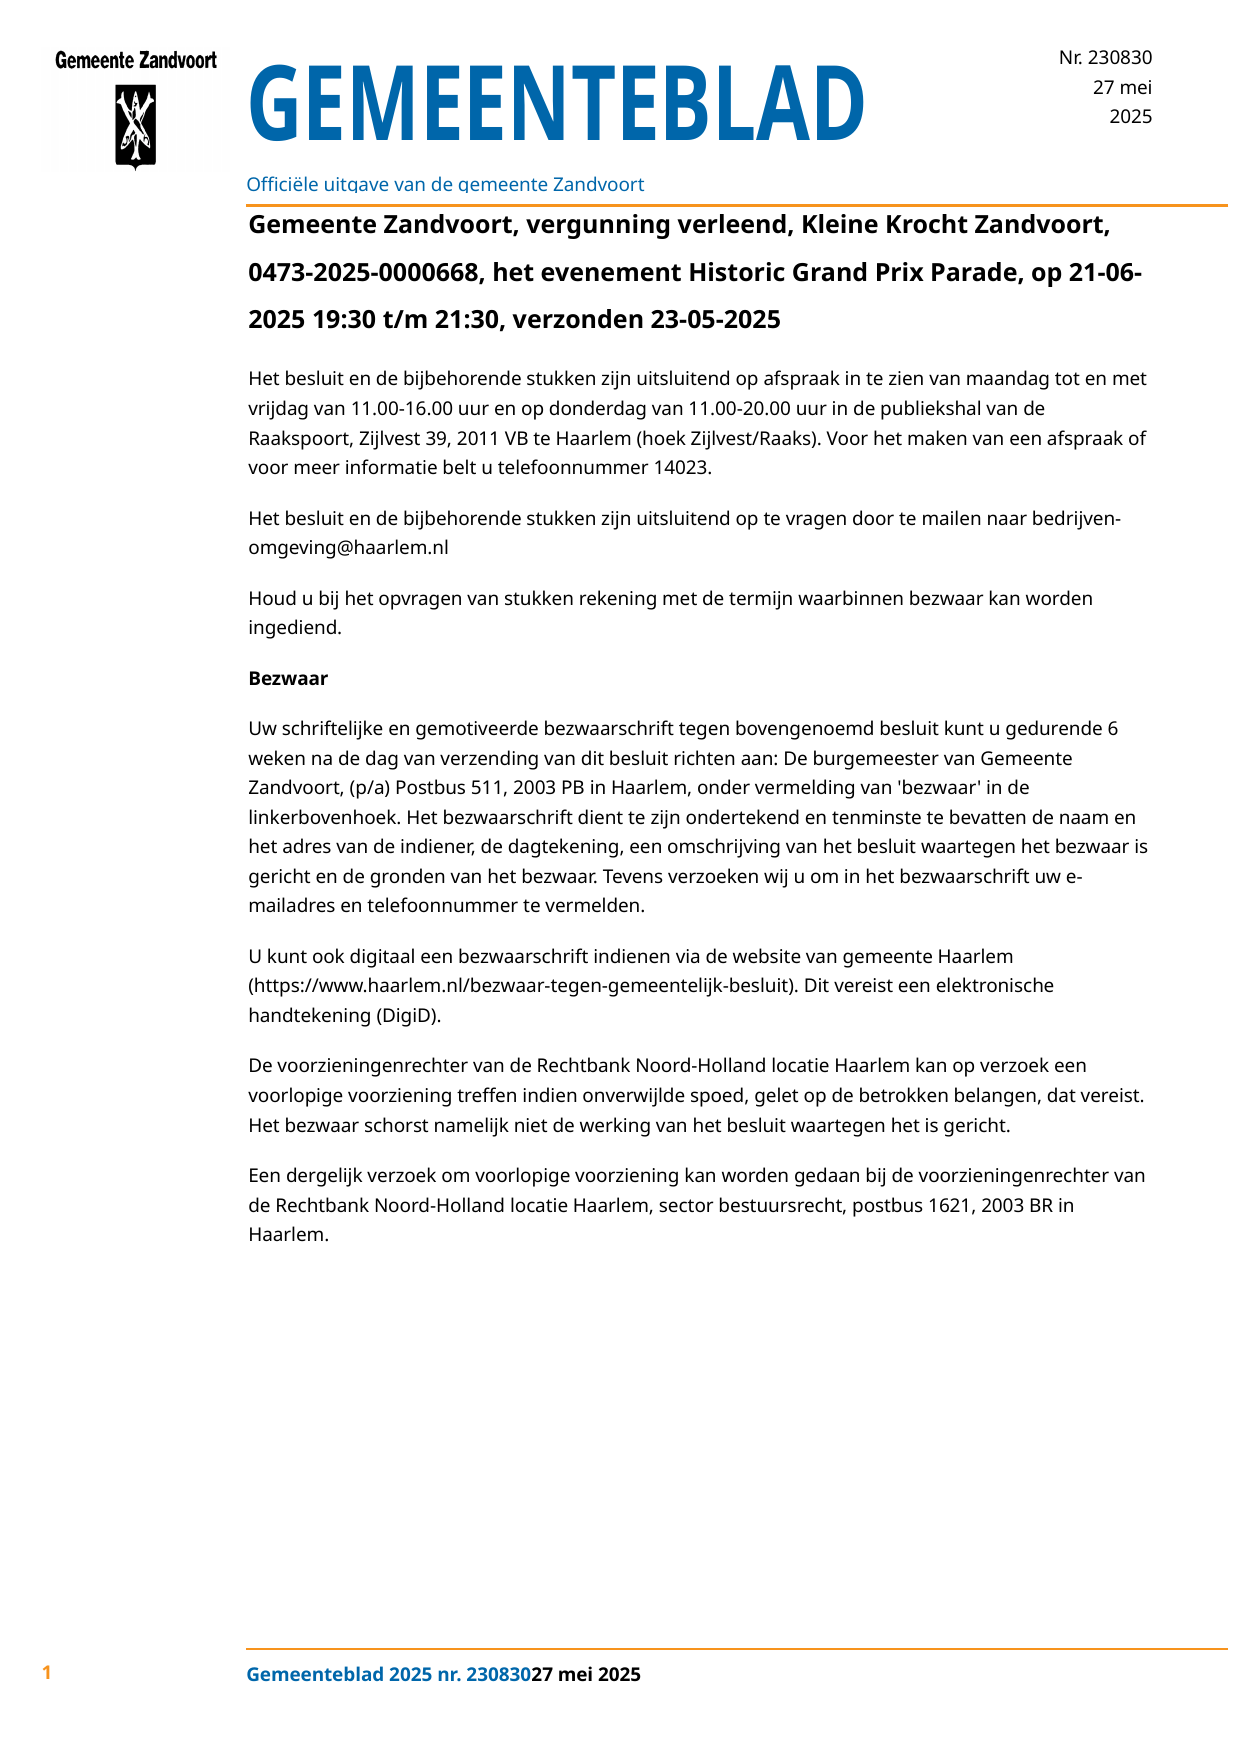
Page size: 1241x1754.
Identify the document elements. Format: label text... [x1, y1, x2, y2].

text Het besluit en de bijbehorende stukken zijn uitsluitend op afspraak in te zien van maandag tot en met vrijdag van 11.00-16.00 uur en op donderdag van 11.00-20.00 uur in de publiekshal van de Raakspoort, Zijlvest 39, 2011 VB te Haarlem (hoek Zijlvest/Raaks). Voor het maken van een afspraak of voor meer informatie belt u telefoonnummer 14023. [248, 366, 1152, 480]
text De voorzieningenrechter van de Rechtbank Noord-Holland locatie Haarlem kan op verzoek een voorlopige voorziening treffen indien onverwijlde spoed, gelet op de betrokken belangen, dat vereist. Het bezwaar schorst namelijk niet de werking van het besluit waartegen het is gericht. [248, 1053, 1152, 1137]
text Houd u bij het opvragen van stukken rekening met de termijn waarbinnen bezwaar kan worden ingediend. [248, 585, 1152, 640]
text Bezwaar [248, 665, 1152, 690]
text Gemeente Zandvoort, vergunning verleend, Kleine Krocht Zandvoort, 0473-2025-0000668, het evenement Historic Grand Prix Parade, op 21-06-2025 19:30 t/m 21:30, verzonden 23-05-2025 [248, 207, 1152, 336]
text U kunt ook digitaal een bezwaarschrift indienen via de website van gemeente Haarlem (https://www.haarlem.nl/bezwaar-tegen-gemeentelijk-besluit). Dit vereist een elektronische handtekening (DigiD). [248, 943, 1152, 1028]
text Uw schriftelijke en gemotiveerde bezwaarschrift tegen bovengenoemd besluit kunt u gedurende 6 weken na de dag van verzending van dit besluit richten aan: De burgemeester van Gemeente Zandvoort, (p/a) Postbus 511, 2003 PB in Haarlem, onder vermelding van 'bezwaar' in de linkerbovenhoek. Het bezwaarschrift dient te zijn ondertekend en tenminste te bevatten de naam en het adres van de indiener, de dagtekening, een omschrijving van het besluit waartegen het bezwaar is gericht en de gronden van het bezwaar. Tevens verzoeken wij u om in het bezwaarschrift uw e-mailadres en telefoonnummer te vermelden. [248, 715, 1152, 918]
text Het besluit en de bijbehorende stukken zijn uitsluitend op te vragen door te mailen naar bedrijven-omgeving@haarlem.nl [248, 505, 1152, 560]
picture [41, 47, 231, 172]
text Een dergelijk verzoek om voorlopige voorziening kan worden gedaan bij de voorzieningenrechter van de Rechtbank Noord-Holland locatie Haarlem, sector bestuursrecht, postbus 1621, 2003 BR in Haarlem. [248, 1162, 1152, 1247]
